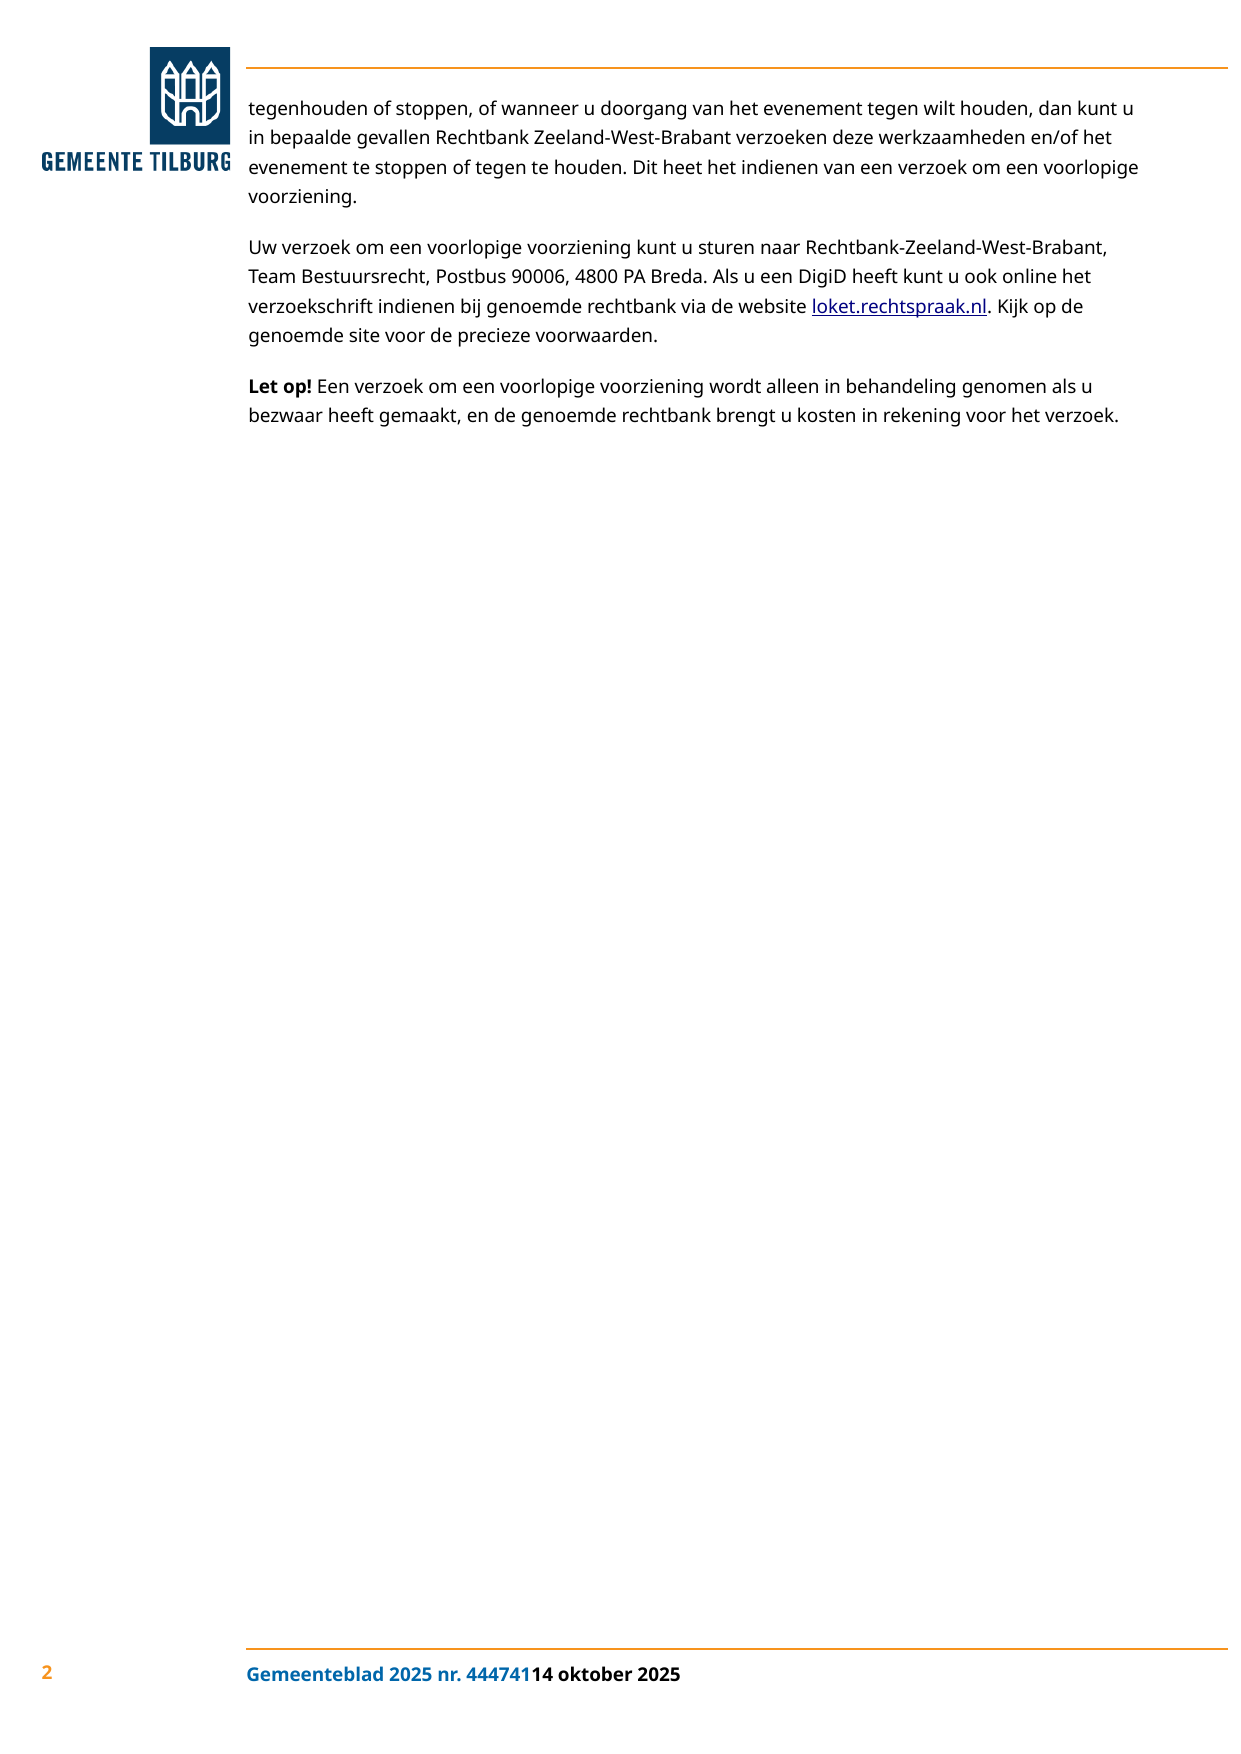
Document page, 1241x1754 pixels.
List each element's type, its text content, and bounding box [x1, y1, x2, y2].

text tegenhouden of stoppen, of wanneer u doorgang van het evenement tegen wilt houden, dan kunt u in bepaalde gevallen Rechtbank Zeeland-West-Brabant verzoeken deze werkzaamheden en/of het evenement te stoppen of tegen te houden. Dit heet het indienen van een verzoek om een voorlopige voorziening. [248, 95, 1152, 209]
text Uw verzoek om een voorlopige voorziening kunt u sturen naar Rechtbank-Zeeland-West-Brabant, Team Bestuursrecht, Postbus 90006, 4800 PA Breda. Als u een DigiD heeft kunt u ook online het verzoekschrift indienen bij genoemde rechtbank via de website loket.rechtspraak.nl. Kijk op de genoemde site voor de precieze voorwaarden. [248, 234, 1152, 348]
text Let op! Een verzoek om een voorlopige voorziening wordt alleen in behandeling genomen als u bezwaar heeft gemaakt, en de genoemde rechtbank brengt u kosten in rekening voor het verzoek. [248, 373, 1152, 428]
picture [41, 47, 231, 172]
